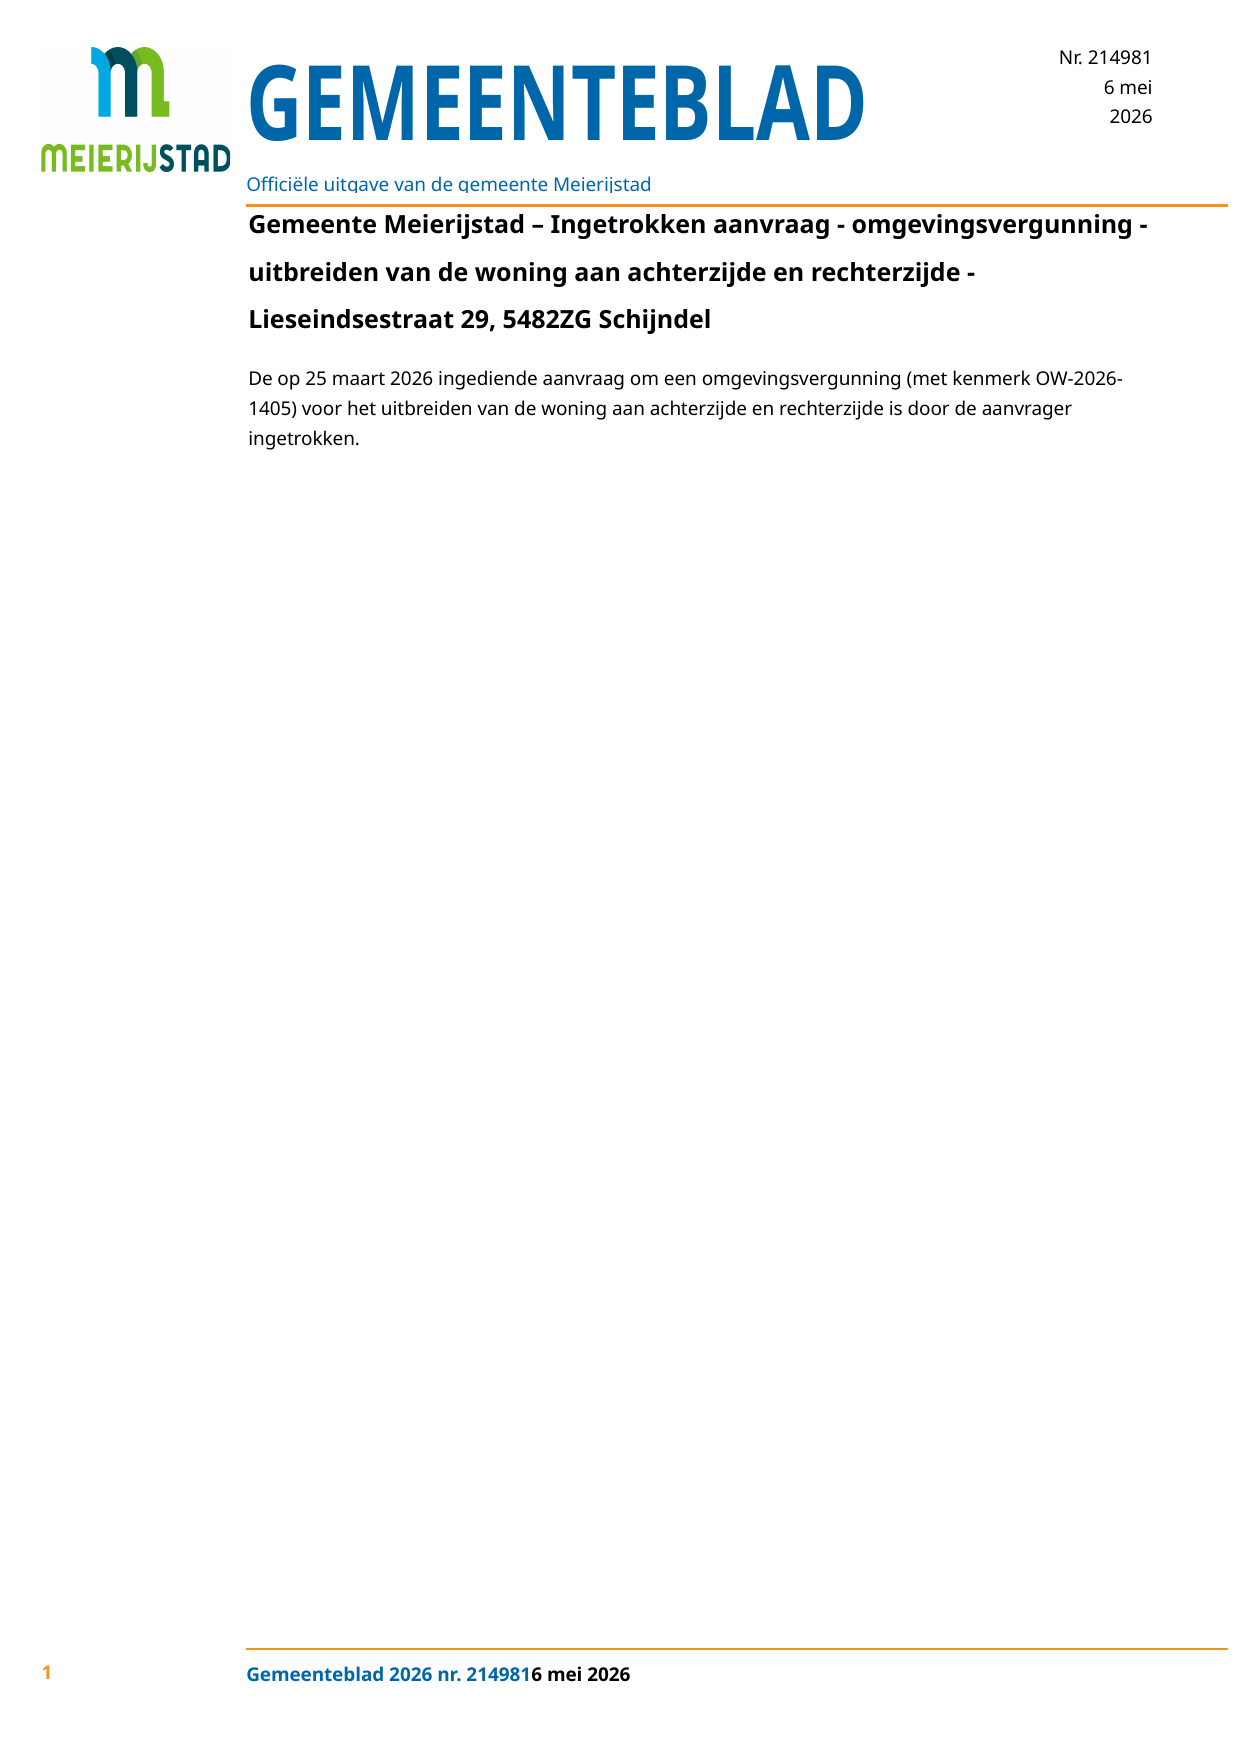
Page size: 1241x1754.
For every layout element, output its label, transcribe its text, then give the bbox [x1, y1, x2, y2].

text De op 25 maart 2026 ingediende aanvraag om een omgevingsvergunning (met kenmerk OW-2026-1405) voor het uitbreiden van de woning aan achterzijde en rechterzijde is door de aanvrager ingetrokken. [248, 366, 1152, 450]
text Gemeente Meierijstad – Ingetrokken aanvraag - omgevingsvergunning - uitbreiden van de woning aan achterzijde en rechterzijde - Lieseindsestraat 29, 5482ZG Schijndel [248, 207, 1152, 336]
picture [41, 47, 231, 172]
